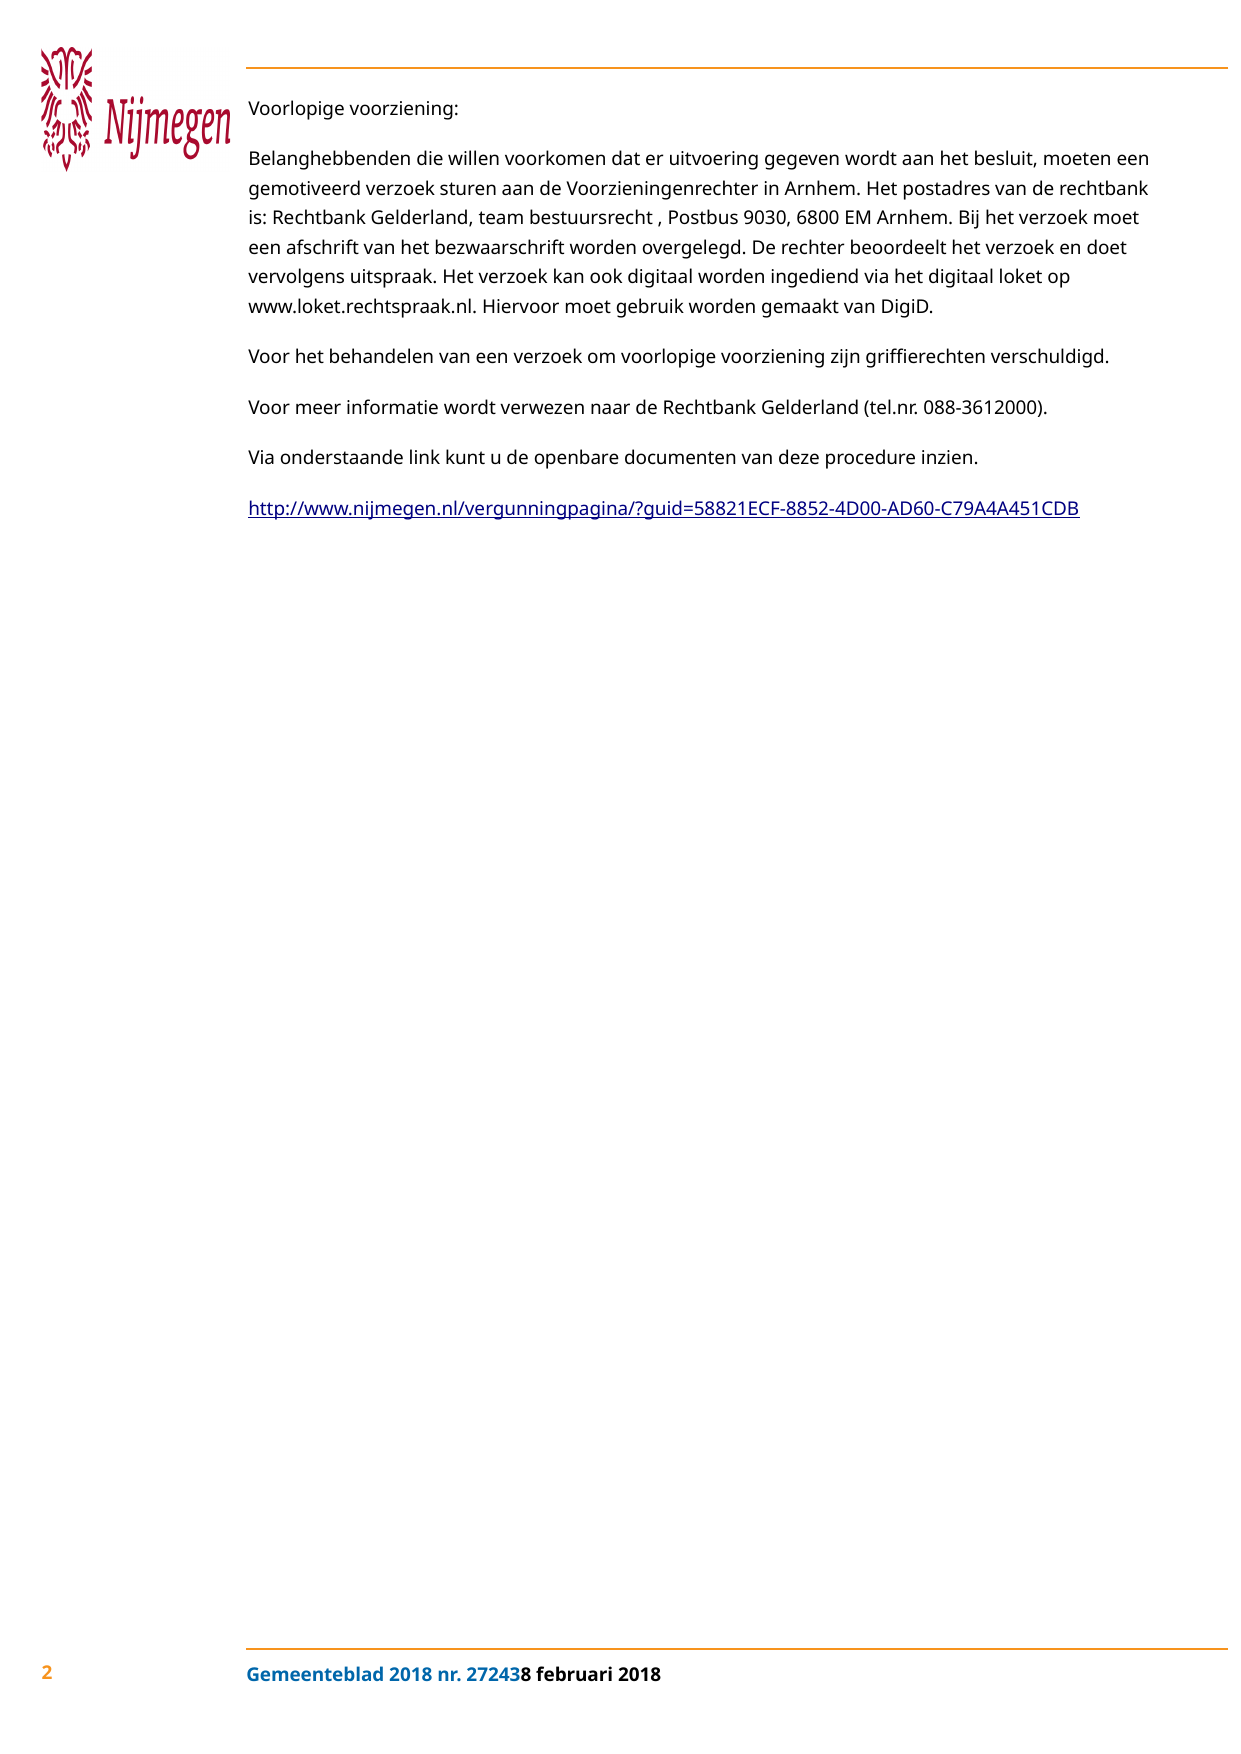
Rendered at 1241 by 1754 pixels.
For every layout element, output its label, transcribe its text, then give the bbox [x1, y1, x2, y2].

picture [41, 47, 231, 172]
text Via onderstaande link kunt u de openbare documenten van deze procedure inzien. [248, 444, 1152, 470]
text Voor het behandelen van een verzoek om voorlopige voorziening zijn griffierechten verschuldigd. [248, 343, 1152, 369]
text Belanghebbenden die willen voorkomen dat er uitvoering gegeven wordt aan het besluit, moeten een gemotiveerd verzoek sturen aan de Voorzieningenrechter in Arnhem. Het postadres van de rechtbank is: Rechtbank Gelderland, team bestuursrecht , Postbus 9030, 6800 EM Arnhem. Bij het verzoek moet een afschrift van het bezwaarschrift worden overgelegd. De rechter beoordeelt het verzoek en doet vervolgens uitspraak. Het verzoek kan ook digitaal worden ingediend via het digitaal loket op www.loket.rechtspraak.nl. Hiervoor moet gebruik worden gemaakt van DigiD. [248, 145, 1152, 319]
text Voorlopige voorziening: [248, 95, 1152, 121]
text http://www.nijmegen.nl/vergunningpagina/?guid=58821ECF-8852-4D00-AD60-C79A4A451CDB [248, 495, 1152, 521]
text Voor meer informatie wordt verwezen naar de Rechtbank Gelderland (tel.nr. 088-3612000). [248, 394, 1152, 420]
